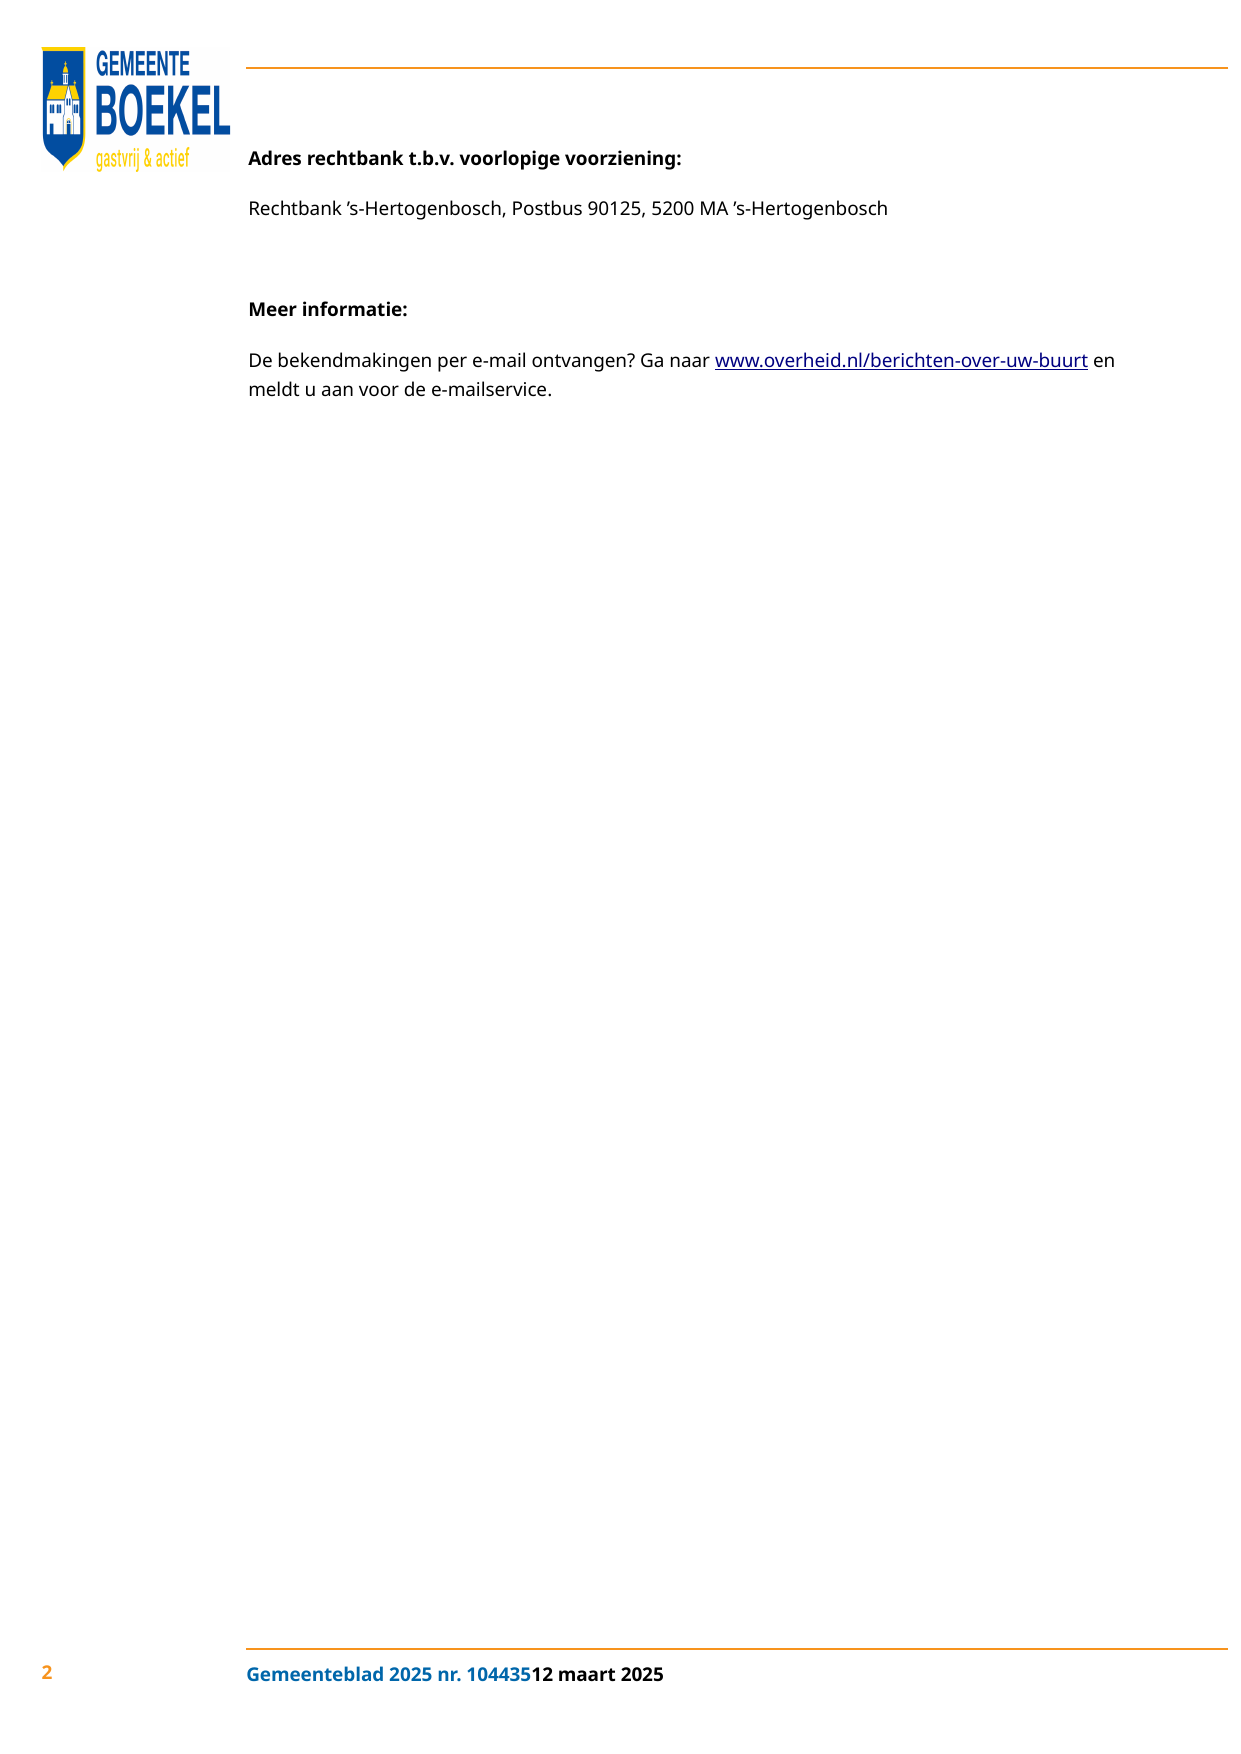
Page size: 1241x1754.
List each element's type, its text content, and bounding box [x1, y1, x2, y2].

text Adres rechtbank t.b.v. voorlopige voorziening: [248, 145, 1152, 171]
text Meer informatie: [248, 296, 1152, 322]
text Rechtbank ’s-Hertogenbosch, Postbus 90125, 5200 MA ’s-Hertogenbosch [248, 196, 1152, 221]
picture [41, 47, 231, 172]
text De bekendmakingen per e-mail ontvangen? Ga naar www.overheid.nl/berichten-over-uw-buurt en meldt u aan voor de e-mailservice. [248, 347, 1152, 402]
